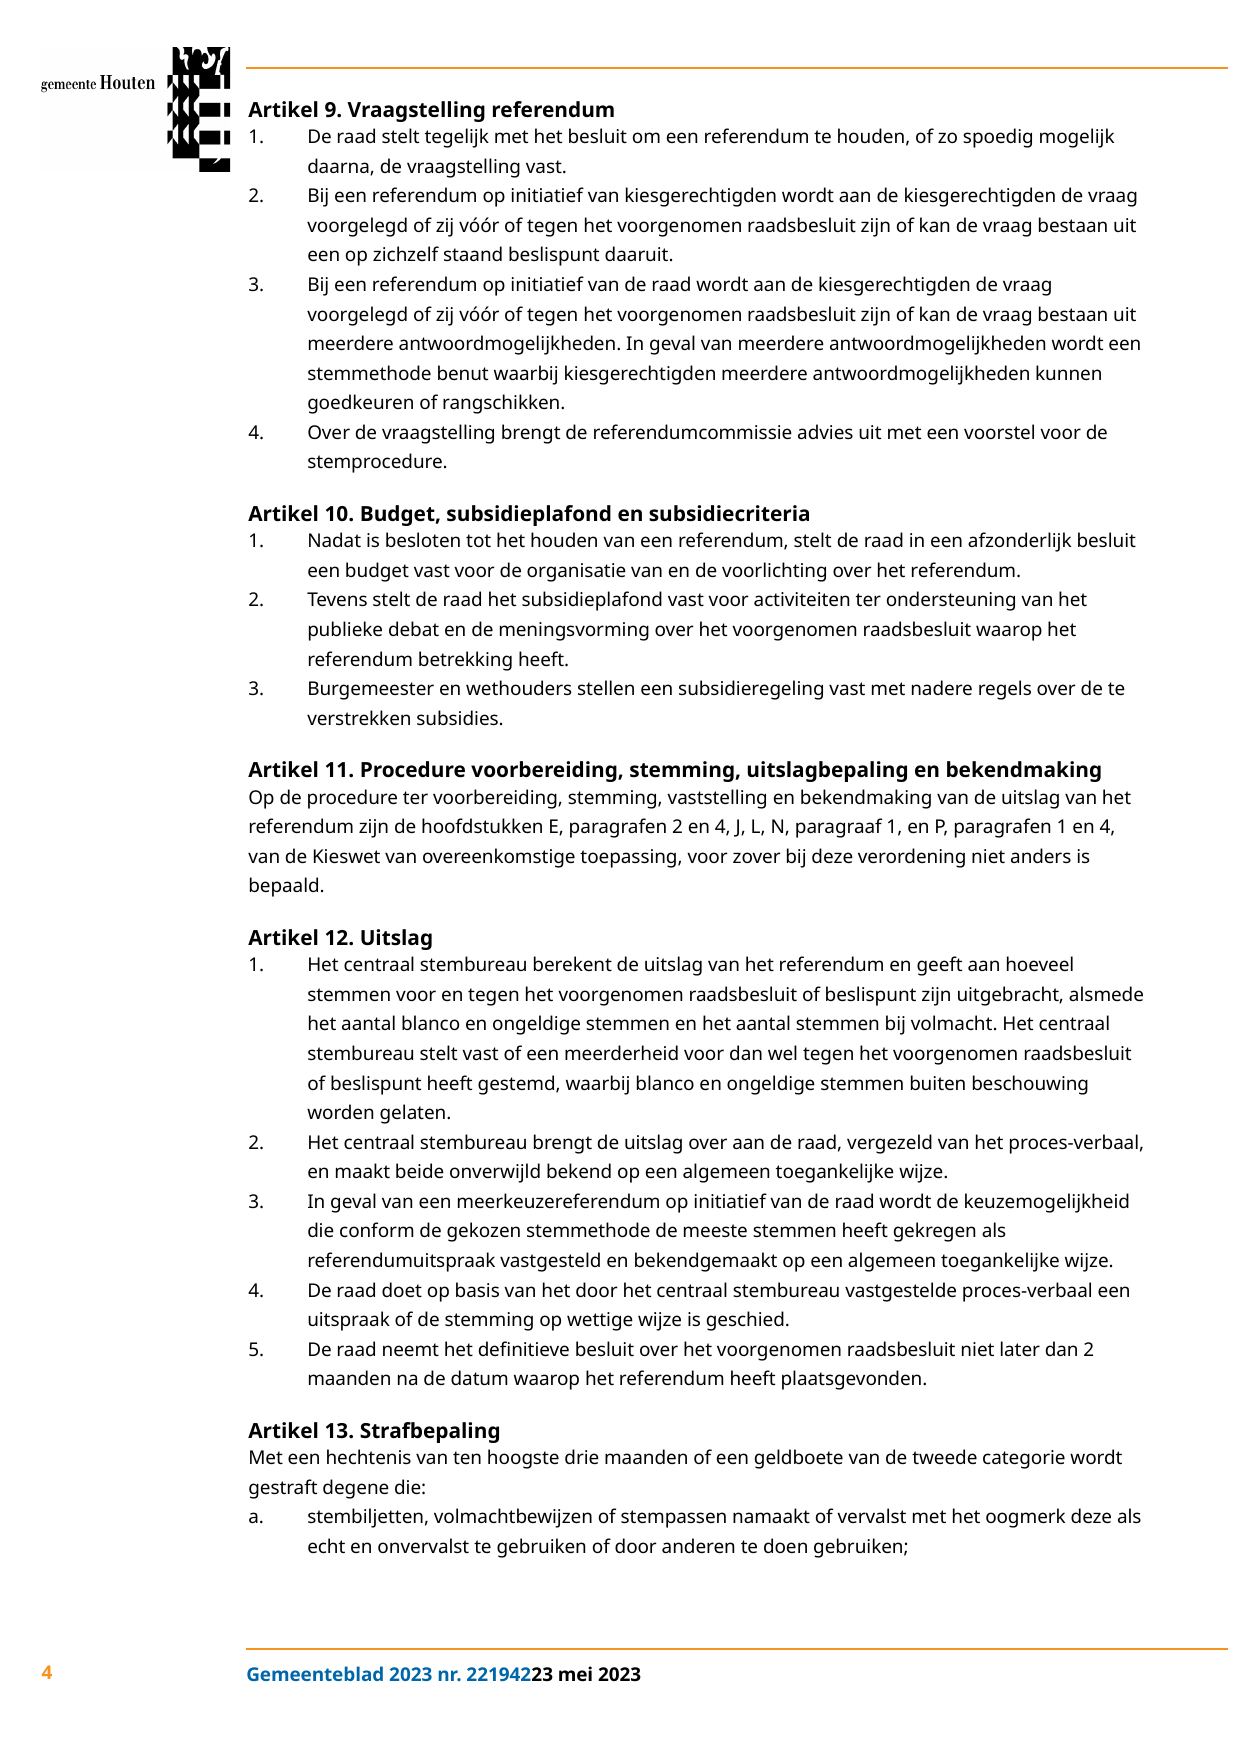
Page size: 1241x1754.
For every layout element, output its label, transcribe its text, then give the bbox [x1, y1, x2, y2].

list Bij een referendum op initiatief van de raad wordt aan de kiesgerechtigden de vraag voorgelegd of zij vóór of tegen het voorgenomen raadsbesluit zijn of kan de vraag bestaan uit meerdere antwoordmogelijkheden. In geval van meerdere antwoordmogelijkheden wordt een stemmethode benut waarbij kiesgerechtigden meerdere antwoordmogelijkheden kunnen goedkeuren of rangschikken. [248, 271, 1152, 415]
list Bij een referendum op initiatief van kiesgerechtigden wordt aan de kiesgerechtigden de vraag voorgelegd of zij vóór of tegen het voorgenomen raadsbesluit zijn of kan de vraag bestaan uit een op zichzelf staand beslispunt daaruit. [248, 182, 1152, 267]
text Met een hechtenis van ten hoogste drie maanden of een geldboete van de tweede categorie wordt gestraft degene die: [248, 1444, 1152, 1500]
list Nadat is besloten tot het houden van een referendum, stelt de raad in een afzonderlijk besluit een budget vast voor de organisatie van en de voorlichting over het referendum. [248, 527, 1152, 583]
list De raad neemt het definitieve besluit over het voorgenomen raadsbesluit niet later dan 2 maanden na de datum waarop het referendum heeft plaatsgevonden. [248, 1336, 1152, 1391]
list In geval van een meerkeuzereferendum op initiatief van de raad wordt de keuzemogelijkheid die conform de gekozen stemmethode de meeste stemmen heeft gekregen als referendumuitspraak vastgesteld en bekendgemaakt op een algemeen toegankelijke wijze. [248, 1188, 1152, 1273]
text Op de procedure ter voorbereiding, stemming, vaststelling en bekendmaking van de uitslag van het referendum zijn de hoofdstukken E, paragrafen 2 en 4, J, L, N, paragraaf 1, en P, paragrafen 1 en 4, van de Kieswet van overeenkomstige toepassing, voor zover bij deze verordening niet anders is bepaald. [248, 784, 1152, 898]
text Artikel 12. Uitslag [248, 923, 1152, 951]
list De raad doet op basis van het door het centraal stembureau vastgestelde proces-verbaal een uitspraak of de stemming op wettige wijze is geschied. [248, 1277, 1152, 1332]
text Artikel 13. Strafbepaling [248, 1416, 1152, 1444]
picture [41, 47, 231, 172]
list stembiljetten, volmachtbewijzen of stempassen namaakt of vervalst met het oogmerk deze als echt en onvervalst te gebruiken of door anderen te doen gebruiken; [248, 1504, 1152, 1559]
list Tevens stelt de raad het subsidieplafond vast voor activiteiten ter ondersteuning van het publieke debat en de meningsvorming over het voorgenomen raadsbesluit waarop het referendum betrekking heeft. [248, 587, 1152, 672]
list Over de vraagstelling brengt de referendumcommissie advies uit met een voorstel voor de stemprocedure. [248, 419, 1152, 474]
list Het centraal stembureau brengt de uitslag over aan de raad, vergezeld van het proces-verbaal, en maakt beide onverwijld bekend op een algemeen toegankelijke wijze. [248, 1129, 1152, 1184]
list Burgemeester en wethouders stellen een subsidieregeling vast met nadere regels over de te verstrekken subsidies. [248, 675, 1152, 731]
list De raad stelt tegelijk met het besluit om een referendum te houden, of zo spoedig mogelijk daarna, de vraagstelling vast. [248, 123, 1152, 178]
text Artikel 10. Budget, subsidieplafond en subsidiecriteria [248, 499, 1152, 527]
text Artikel 9. Vraagstelling referendum [248, 95, 1152, 123]
list Het centraal stembureau berekent de uitslag van het referendum en geeft aan hoeveel stemmen voor en tegen het voorgenomen raadsbesluit of beslispunt zijn uitgebracht, alsmede het aantal blanco en ongeldige stemmen en het aantal stemmen bij volmacht. Het centraal stembureau stelt vast of een meerderheid voor dan wel tegen het voorgenomen raadsbesluit of beslispunt heeft gestemd, waarbij blanco en ongeldige stemmen buiten beschouwing worden gelaten. [248, 951, 1152, 1125]
text Artikel 11. Procedure voorbereiding, stemming, uitslagbepaling en bekendmaking [248, 755, 1152, 784]
